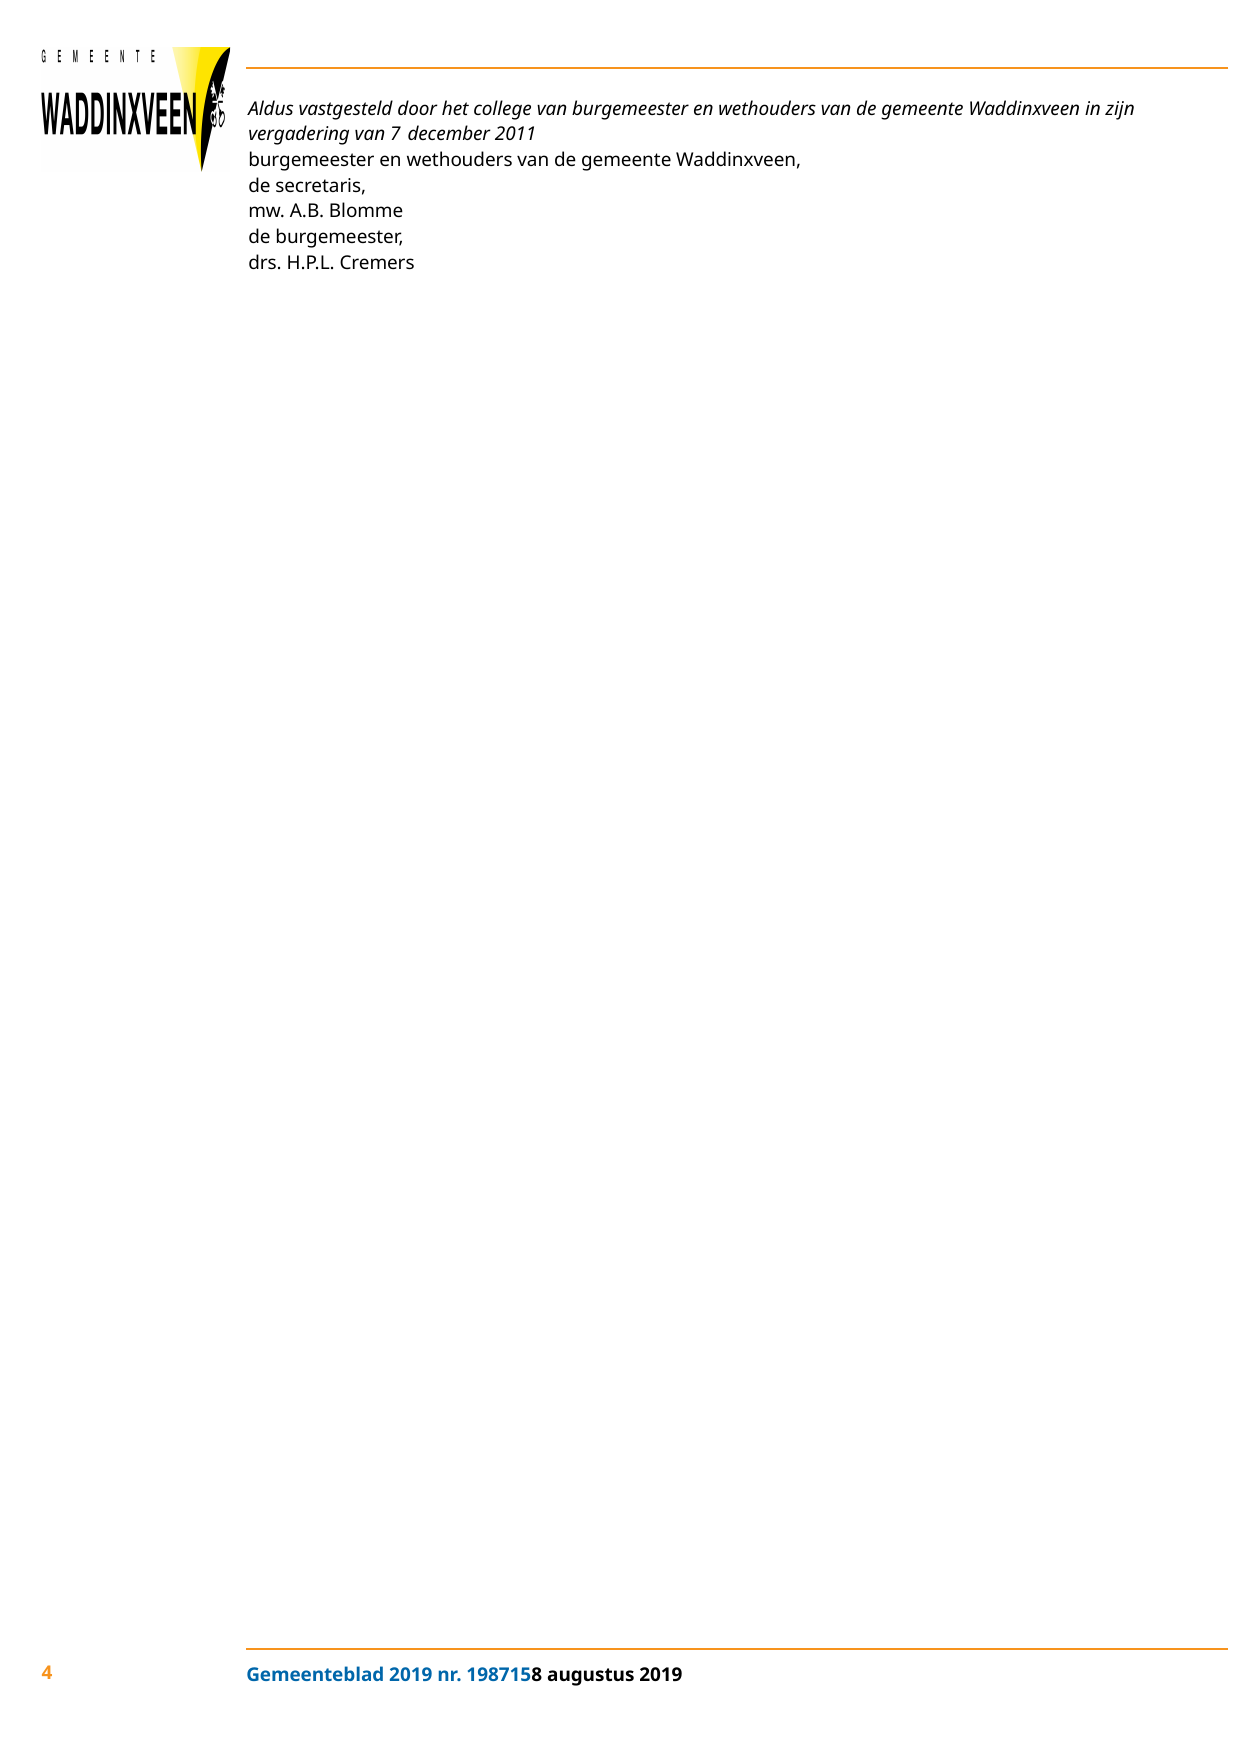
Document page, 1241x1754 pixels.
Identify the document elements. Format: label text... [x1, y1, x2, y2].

text drs. H.P.L. Cremers [248, 249, 1152, 275]
text mw. A.B. Blomme [248, 198, 1152, 223]
text de secretaris, [248, 172, 1152, 198]
picture [41, 47, 231, 172]
text burgemeester en wethouders van de gemeente Waddinxveen, [248, 146, 1152, 172]
text Aldus vastgesteld door het college van burgemeester en wethouders van de gemeente Waddinxveen in zijn vergadering van 7 december 2011 [248, 95, 1152, 146]
text de burgemeester, [248, 223, 1152, 249]
